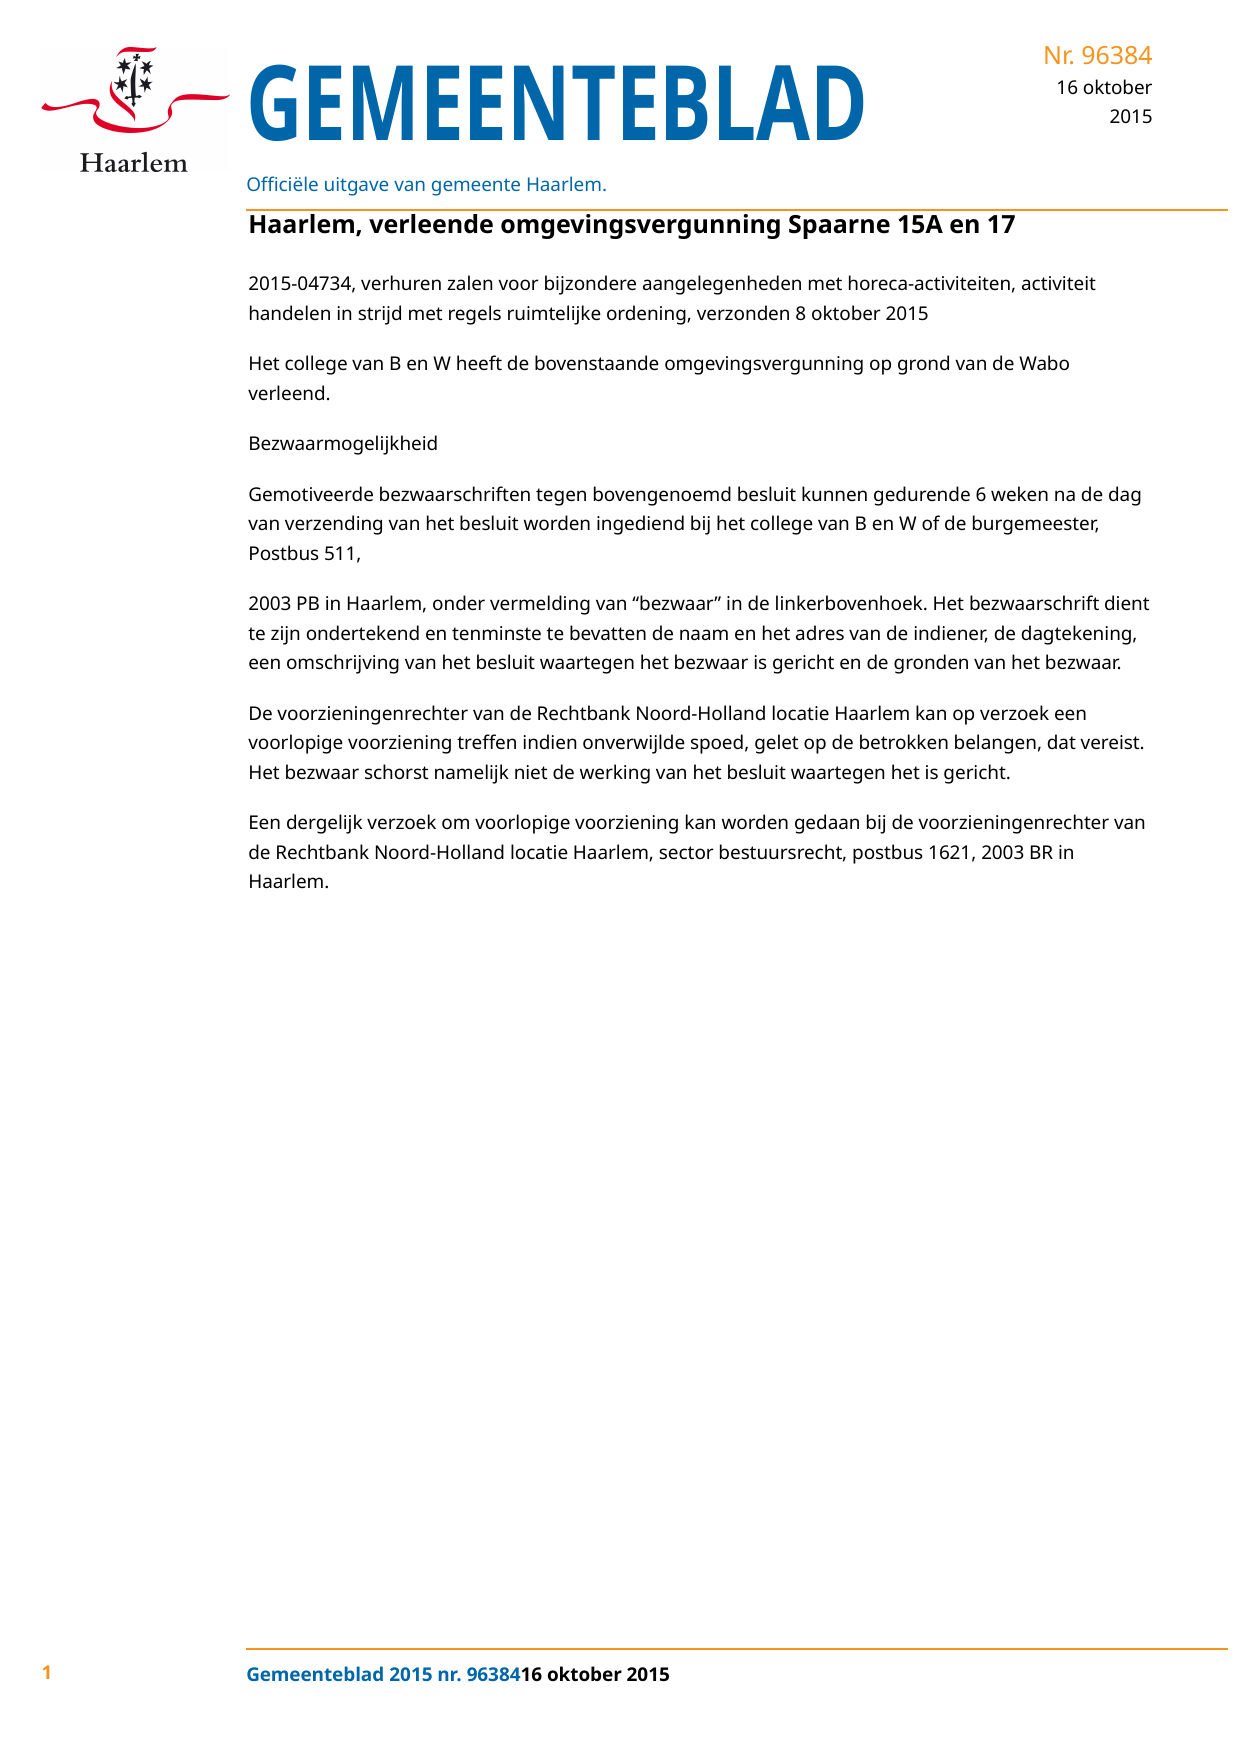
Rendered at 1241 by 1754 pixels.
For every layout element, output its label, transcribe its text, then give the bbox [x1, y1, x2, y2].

picture [41, 47, 231, 172]
text De voorzieningenrechter van de Rechtbank Noord-Holland locatie Haarlem kan op verzoek een voorlopige voorziening treffen indien onverwijlde spoed, gelet op de betrokken belangen, dat vereist. Het bezwaar schorst namelijk niet de werking van het besluit waartegen het is gericht. [248, 700, 1152, 785]
text 2015-04734, verhuren zalen voor bijzondere aangelegenheden met horeca-activiteiten, activiteit handelen in strijd met regels ruimtelijke ordening, verzonden 8 oktober 2015 [248, 270, 1152, 326]
text Een dergelijk verzoek om voorlopige voorziening kan worden gedaan bij de voorzieningenrechter van de Rechtbank Noord-Holland locatie Haarlem, sector bestuursrecht, postbus 1621, 2003 BR in Haarlem. [248, 809, 1152, 894]
text Bezwaarmogelijkheid [248, 430, 1152, 456]
text 2003 PB in Haarlem, onder vermelding van “bezwaar” in de linkerbovenhoek. Het bezwaarschrift dient te zijn ondertekend en tenminste te bevatten de naam en het adres van de indiener, de dagtekening, een omschrijving van het besluit waartegen het bezwaar is gericht en de gronden van het bezwaar. [248, 590, 1152, 675]
text Het college van B en W heeft de bovenstaande omgevingsvergunning op grond van de Wabo verleend. [248, 350, 1152, 406]
text Gemotiveerde bezwaarschriften tegen bovengenoemd besluit kunnen gedurende 6 weken na de dag van verzending van het besluit worden ingediend bij het college van B en W of de burgemeester, Postbus 511, [248, 481, 1152, 566]
text Haarlem, verleende omgevingsvergunning Spaarne 15A en 17 [248, 211, 1152, 241]
